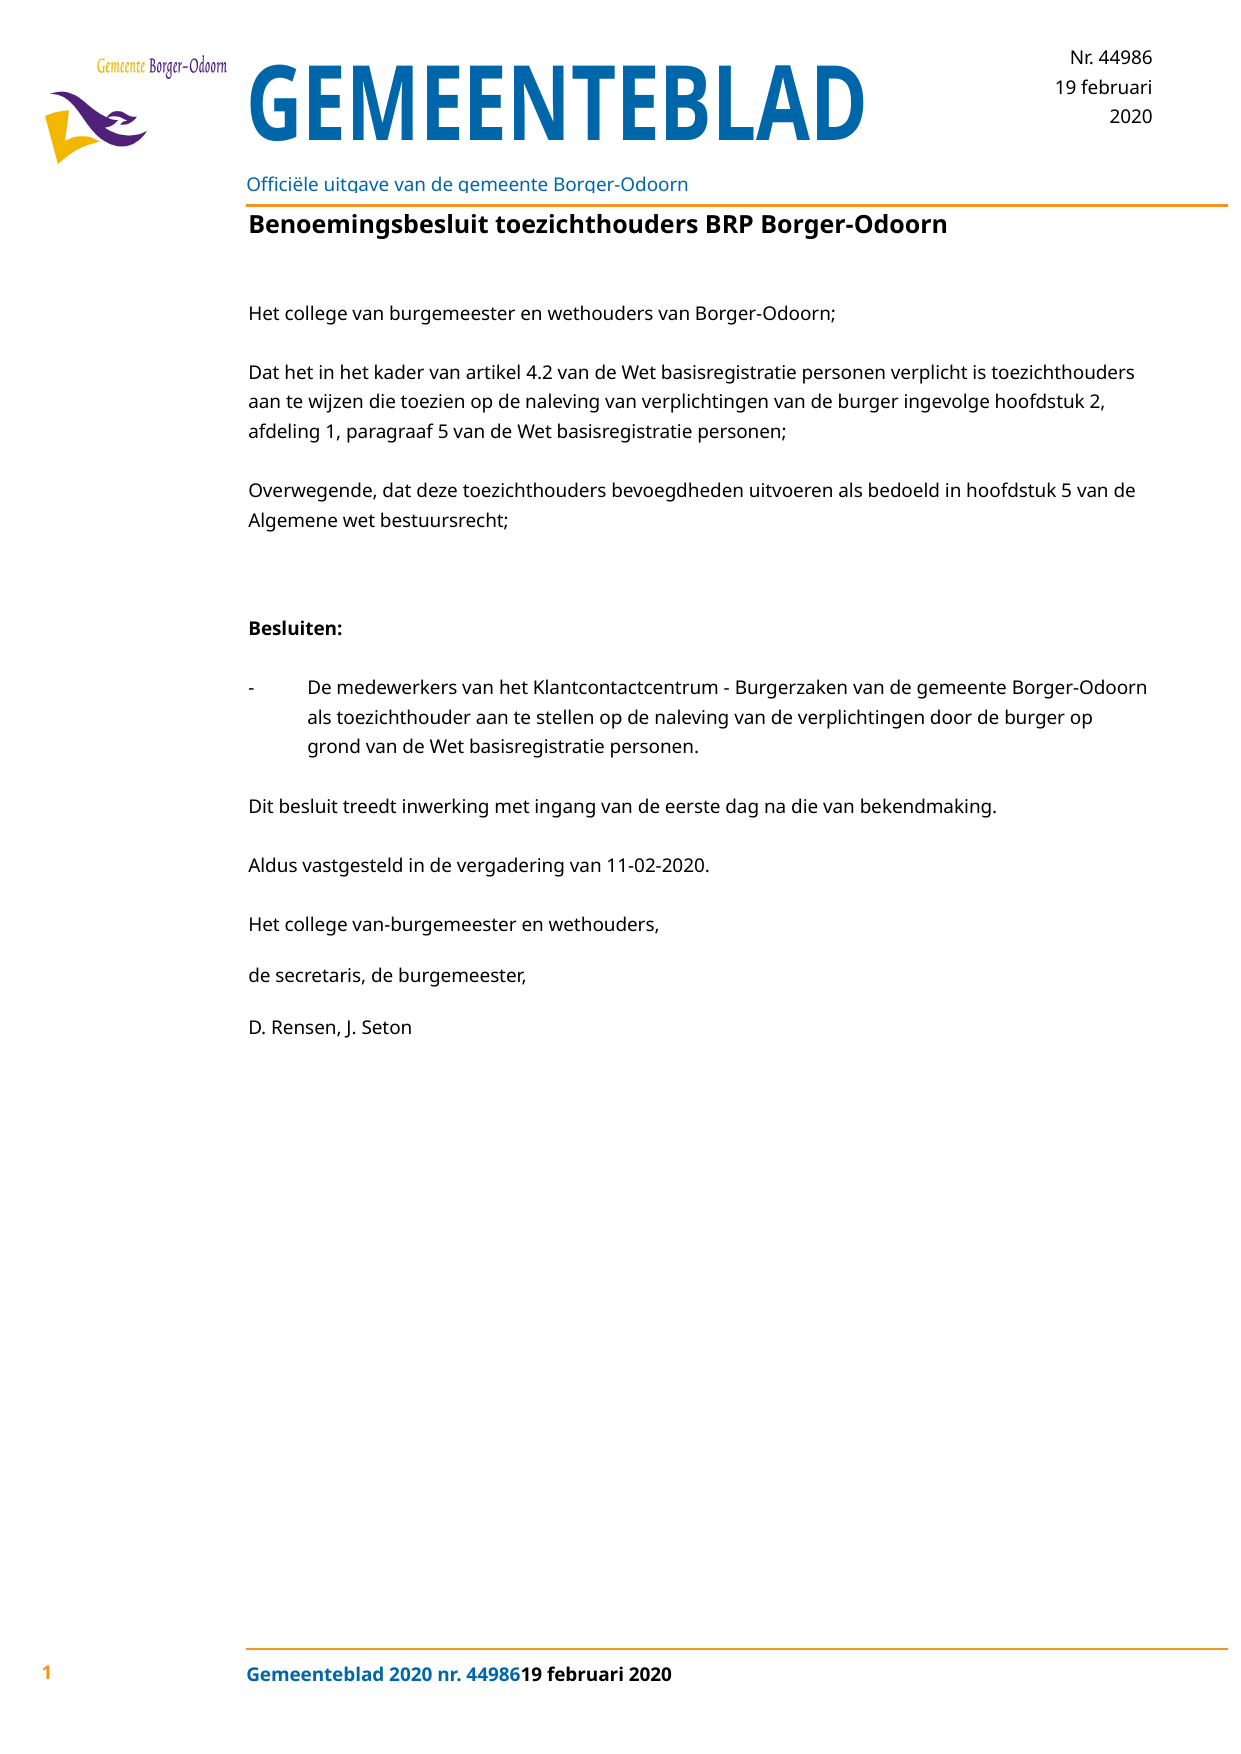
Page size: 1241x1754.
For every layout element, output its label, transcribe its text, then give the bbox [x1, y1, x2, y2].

text Het college van burgemeester en wethouders van Borger-Odoorn; [248, 300, 1152, 326]
list De medewerkers van het Klantcontactcentrum - Burgerzaken van de gemeente Borger-Odoorn als toezichthouder aan te stellen op de naleving van de verplichtingen door de burger op grond van de Wet basisregistratie personen. [248, 674, 1152, 759]
text Benoemingsbesluit toezichthouders BRP Borger-Odoorn [248, 207, 1152, 241]
text de secretaris, de burgemeester, [248, 963, 1152, 988]
text D. Rensen, J. Seton [248, 1014, 1152, 1040]
text Dat het in het kader van artikel 4.2 van de Wet basisregistratie personen verplicht is toezichthouders aan te wijzen die toezien op de naleving van verplichtingen van de burger ingevolge hoofdstuk 2, afdeling 1, paragraaf 5 van de Wet basisregistratie personen; [248, 359, 1152, 444]
text Het college van-burgemeester en wethouders, [248, 911, 1152, 937]
text Dit besluit treedt inwerking met ingang van de eerste dag na die van bekendmaking. [248, 793, 1152, 819]
text Overwegende, dat deze toezichthouders bevoegdheden uitvoeren als bedoeld in hoofdstuk 5 van de Algemene wet bestuursrecht; [248, 477, 1152, 533]
picture [41, 47, 231, 172]
text Aldus vastgesteld in de vergadering van 11-02-2020. [248, 852, 1152, 878]
text Besluiten: [248, 615, 1152, 641]
